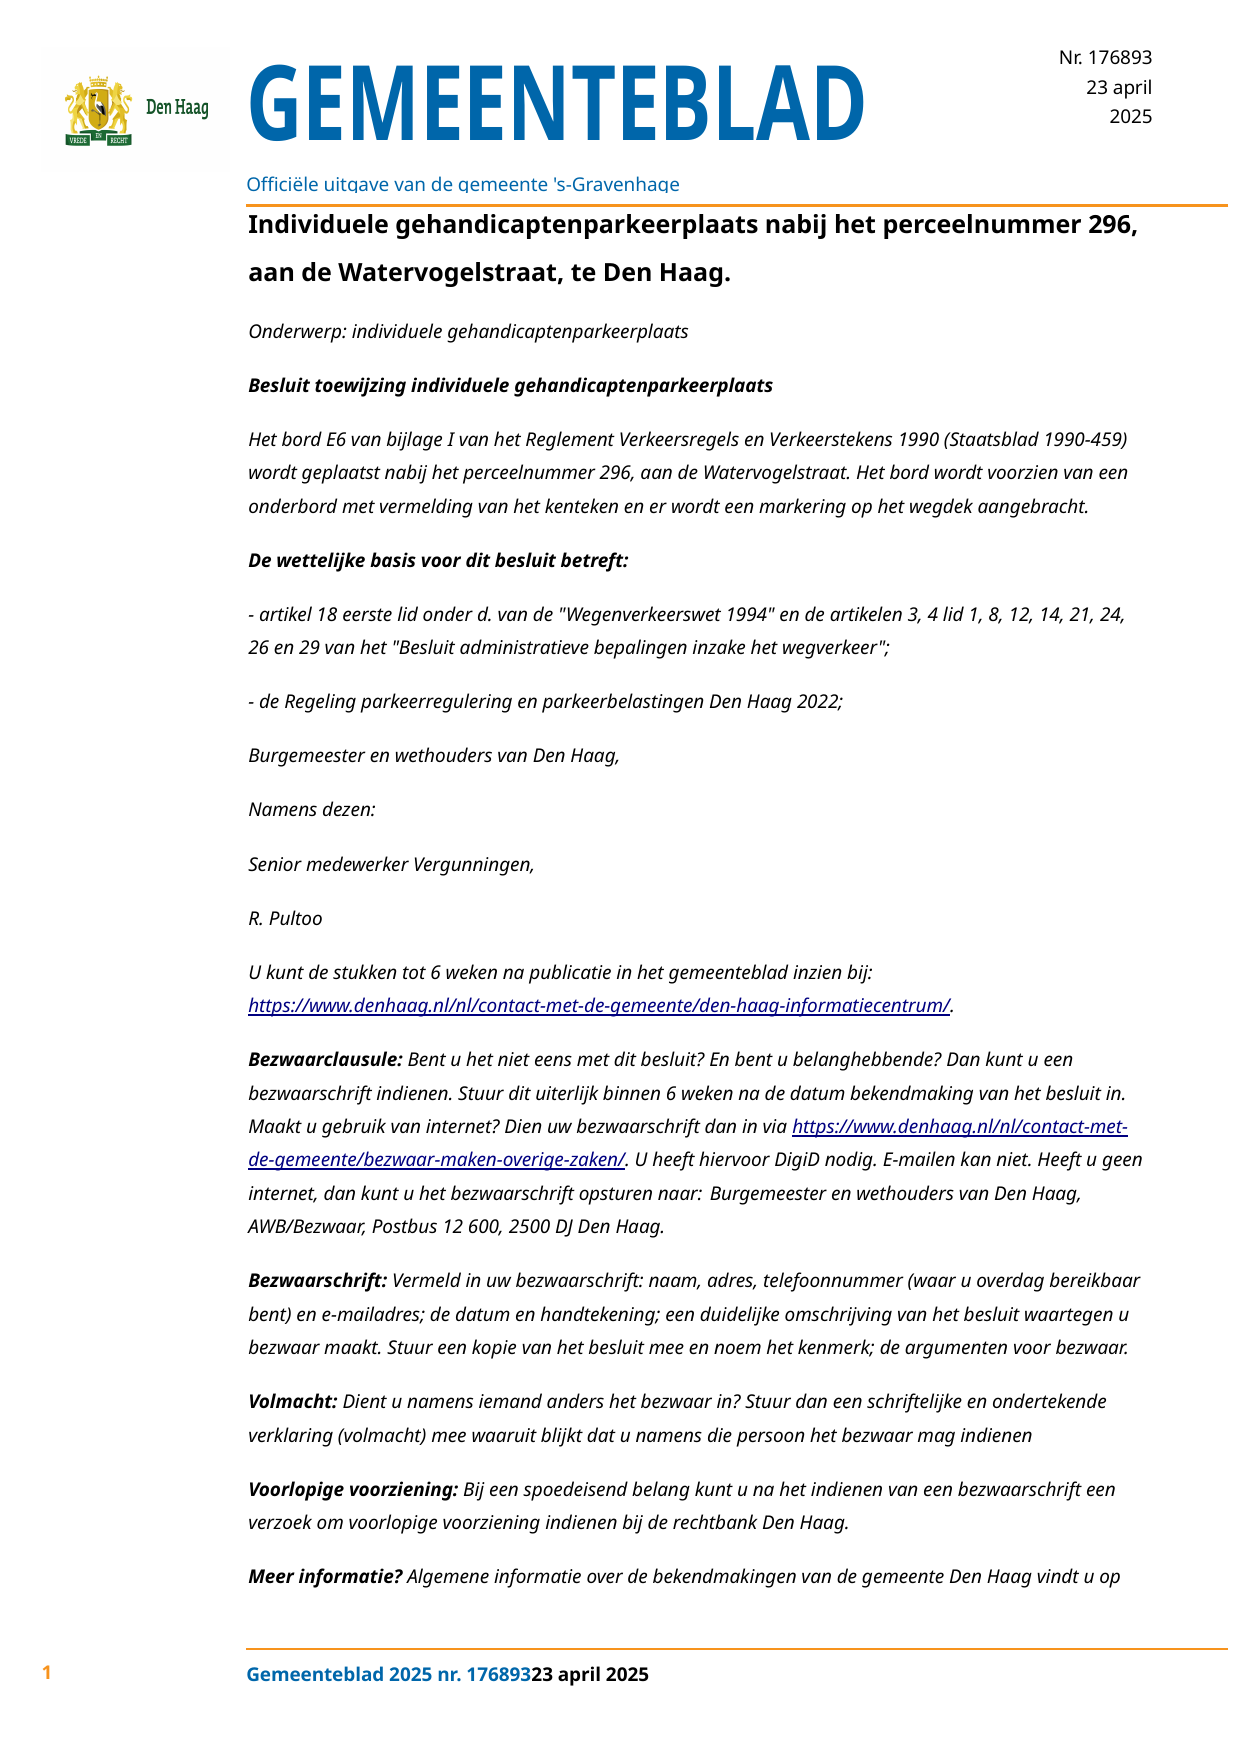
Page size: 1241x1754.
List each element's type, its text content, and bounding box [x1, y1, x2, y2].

text De wettelijke basis voor dit besluit betreft: [248, 547, 1152, 573]
text Senior medewerker Vergunningen, [248, 851, 1152, 876]
text Besluit toewijzing individuele gehandicaptenparkeerplaats [248, 372, 1152, 398]
text Individuele gehandicaptenparkeerplaats nabij het perceelnummer 296, aan de Watervogelstraat, te Den Haag. [248, 207, 1152, 288]
text Onderwerp: individuele gehandicaptenparkeerplaats [248, 318, 1152, 344]
text Bezwaarclausule: Bent u het niet eens met dit besluit? En bent u belanghebbende? Dan kunt u een bezwaarschrift indienen. Stuur dit uiterlijk binnen 6 weken na de datum bekendmaking van het besluit in. Maakt u gebruik van internet? Dien uw bezwaarschrift dan in via https://www.denhaag.nl/nl/contact-met-de-gemeente/bezwaar-maken-overige-zaken/. U heeft hiervoor DigiD nodig. E-mailen kan niet. Heeft u geen internet, dan kunt u het bezwaarschrift opsturen naar: Burgemeester en wethouders van Den Haag, AWB/Bezwaar, Postbus 12 600, 2500 DJ Den Haag. [248, 1046, 1152, 1239]
text U kunt de stukken tot 6 weken na publicatie in het gemeenteblad inzien bij: https://www.denhaag.nl/nl/contact-met-de-gemeente/den-haag-informatiecentrum/. [248, 959, 1152, 1018]
text Burgemeester en wethouders van Den Haag, [248, 743, 1152, 768]
text R. Pultoo [248, 905, 1152, 931]
text Bezwaarschrift: Vermeld in uw bezwaarschrift: naam, adres, telefoonnummer (waar u overdag bereikbaar bent) en e-mailadres; de datum en handtekening; een duidelijke omschrijving van het besluit waartegen u bezwaar maakt. Stuur een kopie van het besluit mee en noem het kenmerk; de argumenten voor bezwaar. [248, 1268, 1152, 1360]
text - artikel 18 eerste lid onder d. van de "Wegenverkeerswet 1994" en de artikelen 3, 4 lid 1, 8, 12, 14, 21, 24, 26 en 29 van het "Besluit administratieve bepalingen inzake het wegverkeer"; [248, 601, 1152, 660]
text Voorlopige voorziening: Bij een spoedeisend belang kunt u na het indienen van een bezwaarschrift een verzoek om voorlopige voorziening indienen bij de rechtbank Den Haag. [248, 1476, 1152, 1535]
text Namens dezen: [248, 797, 1152, 822]
text Meer informatie? Algemene informatie over de bekendmakingen van de gemeente Den Haag vindt u op [248, 1563, 1152, 1589]
text - de Regeling parkeerregulering en parkeerbelastingen Den Haag 2022; [248, 688, 1152, 714]
text Volmacht: Dient u namens iemand anders het bezwaar in? Stuur dan een schriftelijke en ondertekende verklaring (volmacht) mee waaruit blijkt dat u namens die persoon het bezwaar mag indienen [248, 1388, 1152, 1448]
picture [41, 47, 231, 172]
text Het bord E6 van bijlage I van het Reglement Verkeersregels en Verkeerstekens 1990 (Staatsblad 1990-459) wordt geplaatst nabij het perceelnummer 296, aan de Watervogelstraat. Het bord wordt voorzien van een onderbord met vermelding van het kenteken en er wordt een markering op het wegdek aangebracht. [248, 426, 1152, 519]
